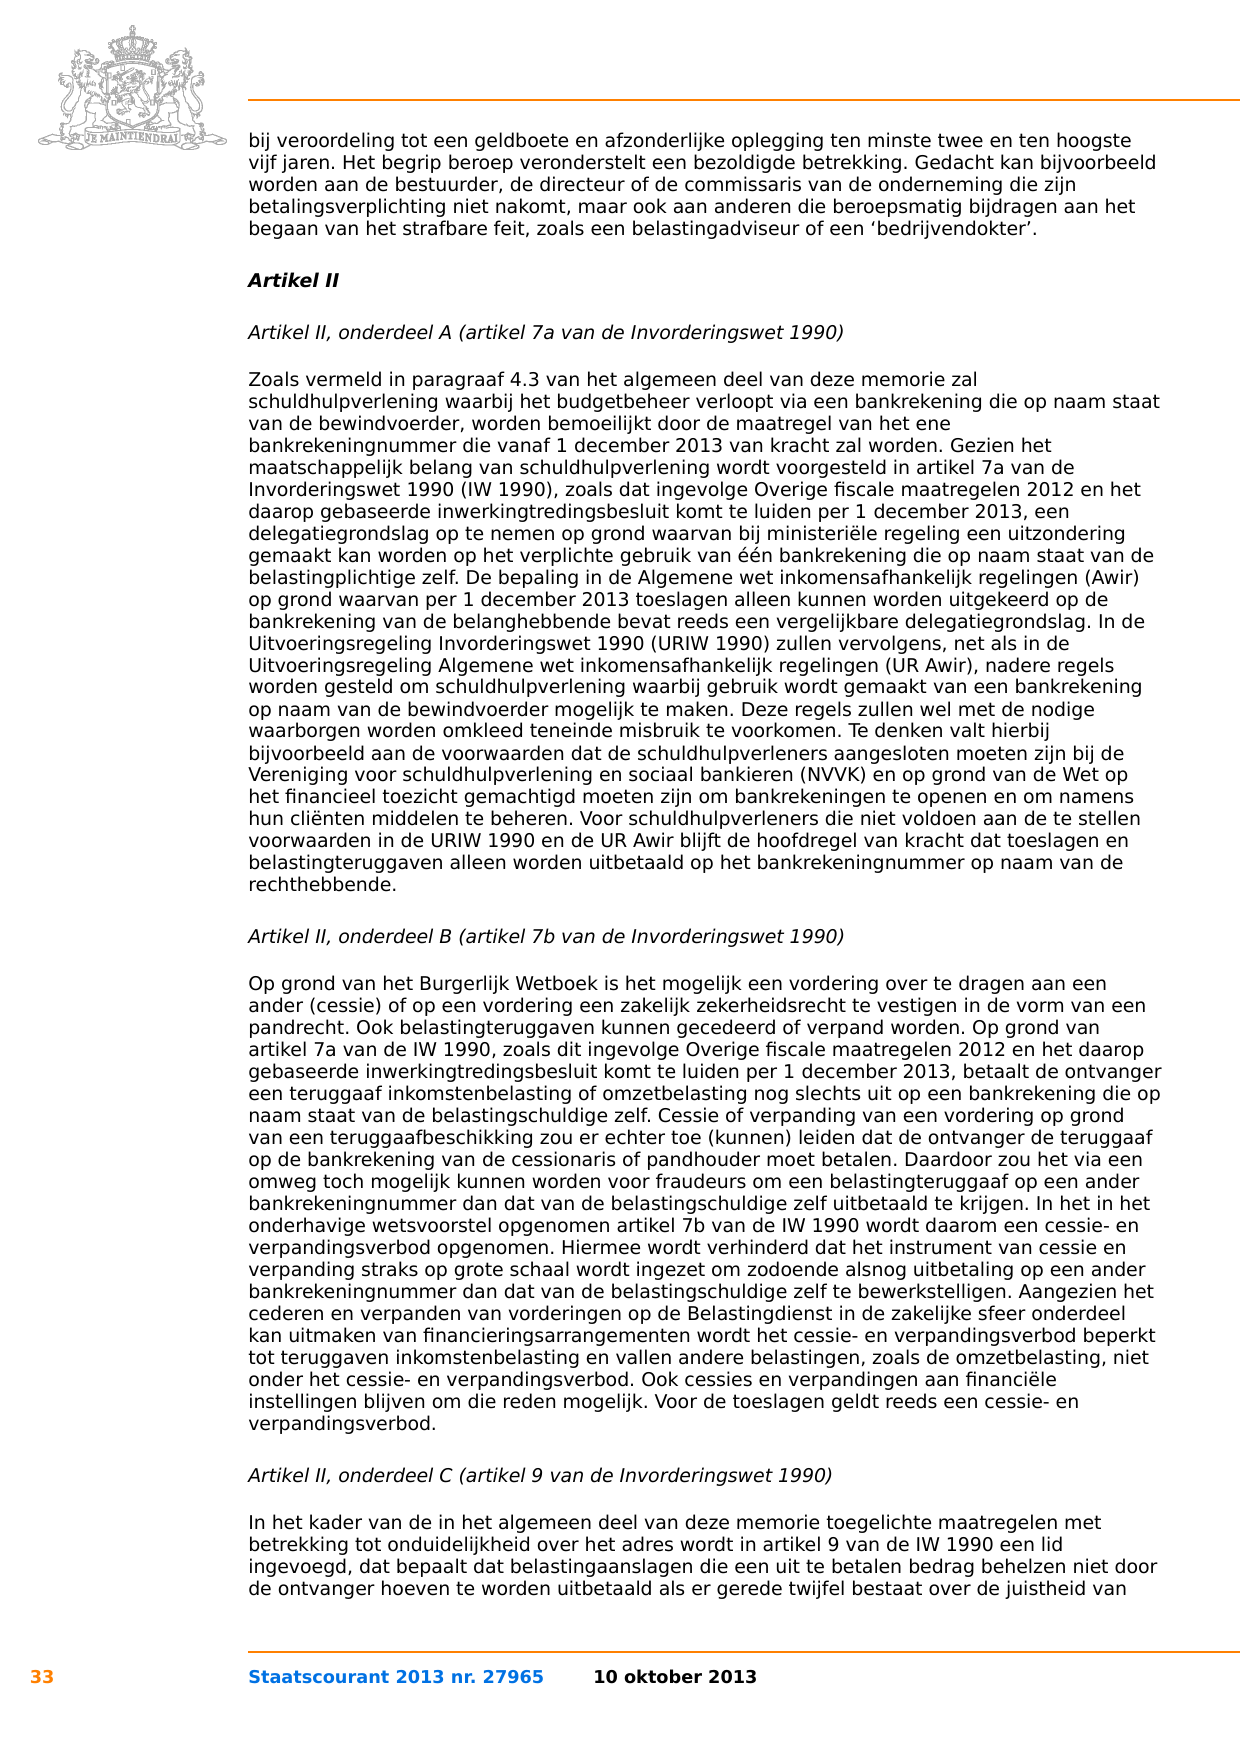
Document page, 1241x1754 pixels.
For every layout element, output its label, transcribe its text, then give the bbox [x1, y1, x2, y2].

text In het kader van de in het algemeen deel van deze memorie toegelichte maatregelen met betrekking tot onduidelijkheid over het adres wordt in artikel 9 van de IW 1990 een lid ingevoegd, dat bepaalt dat belastingaanslagen die een uit te betalen bedrag behelzen niet door de ontvanger hoeven te worden uitbetaald als er gerede twijfel bestaat over de juistheid van [248, 1512, 1163, 1600]
subtitle Artikel II, onderdeel C (artikel 9 van de Invorderingswet 1990) [248, 1465, 1163, 1487]
text Op grond van het Burgerlijk Wetboek is het mogelijk een vordering over te dragen aan een ander (cessie) of op een vordering een zakelijk zekerheidsrecht te vestigen in de vorm van een pandrecht. Ook belastingteruggaven kunnen gecedeerd of verpand worden. Op grond van artikel 7a van de IW 1990, zoals dit ingevolge Overige fiscale maatregelen 2012 en het daarop gebaseerde inwerkingtredingsbesluit komt te luiden per 1 december 2013, betaalt de ontvanger een teruggaaf inkomstenbelasting of omzetbelasting nog slechts uit op een bankrekening die op naam staat van de belastingschuldige zelf. Cessie of verpanding van een vordering op grond van een teruggaafbeschikking zou er echter toe (kunnen) leiden dat de ontvanger de teruggaaf op de bankrekening van de cessionaris of pandhouder moet betalen. Daardoor zou het via een omweg toch mogelijk kunnen worden voor fraudeurs om een belastingteruggaaf op een ander bankrekeningnummer dan dat van de belastingschuldige zelf uitbetaald te krijgen. In het in het onderhavige wetsvoorstel opgenomen artikel 7b van de IW 1990 wordt daarom een cessie- en verpandingsverbod opgenomen. Hiermee wordt verhinderd dat het instrument van cessie en verpanding straks op grote schaal wordt ingezet om zodoende alsnog uitbetaling op een ander bankrekeningnummer dan dat van de belastingschuldige zelf te bewerkstelligen. Aangezien het cederen en verpanden van vorderingen op de Belastingdienst in de zakelijke sfeer onderdeel kan uitmaken van financieringsarrangementen wordt het cessie- en verpandingsverbod beperkt tot teruggaven inkomstenbelasting en vallen andere belastingen, zoals de omzetbelasting, niet onder het cessie- en verpandingsverbod. Ook cessies en verpandingen aan financiële instellingen blijven om die reden mogelijk. Voor de toeslagen geldt reeds een cessie- en verpandingsverbod. [248, 973, 1163, 1435]
subtitle Artikel II [248, 270, 1163, 292]
picture [38, 25, 227, 150]
text Zoals vermeld in paragraaf 4.3 van het algemeen deel van deze memorie zal schuldhulpverlening waarbij het budgetbeheer verloopt via een bankrekening die op naam staat van de bewindvoerder, worden bemoeilijkt door de maatregel van het ene bankrekeningnummer die vanaf 1 december 2013 van kracht zal worden. Gezien het maatschappelijk belang van schuldhulpverlening wordt voorgesteld in artikel 7a van de Invorderingswet 1990 (IW 1990), zoals dat ingevolge Overige fiscale maatregelen 2012 en het daarop gebaseerde inwerkingtredingsbesluit komt te luiden per 1 december 2013, een delegatiegrondslag op te nemen op grond waarvan bij ministeriële regeling een uitzondering gemaakt kan worden op het verplichte gebruik van één bankrekening die op naam staat van de belastingplichtige zelf. De bepaling in de Algemene wet inkomensafhankelijk regelingen (Awir) op grond waarvan per 1 december 2013 toeslagen alleen kunnen worden uitgekeerd op de bankrekening van de belanghebbende bevat reeds een vergelijkbare delegatiegrondslag. In de Uitvoeringsregeling Invorderingswet 1990 (URIW 1990) zullen vervolgens, net als in de Uitvoeringsregeling Algemene wet inkomensafhankelijk regelingen (UR Awir), nadere regels worden gesteld om schuldhulpverlening waarbij gebruik wordt gemaakt van een bankrekening op naam van de bewindvoerder mogelijk te maken. Deze regels zullen wel met de nodige waarborgen worden omkleed teneinde misbruik te voorkomen. Te denken valt hierbij bijvoorbeeld aan de voorwaarden dat de schuldhulpverleners aangesloten moeten zijn bij de Vereniging voor schuldhulpverlening en sociaal bankieren (NVVK) en op grond van de Wet op het financieel toezicht gemachtigd moeten zijn om bankrekeningen te openen en om namens hun cliënten middelen te beheren. Voor schuldhulpverleners die niet voldoen aan de te stellen voorwaarden in de URIW 1990 en de UR Awir blijft de hoofdregel van kracht dat toeslagen en belastingteruggaven alleen worden uitbetaald op het bankrekeningnummer op naam van de rechthebbende. [248, 369, 1163, 896]
text bij veroordeling tot een geldboete en afzonderlijke oplegging ten minste twee en ten hoogste vijf jaren. Het begrip beroep veronderstelt een bezoldigde betrekking. Gedacht kan bijvoorbeeld worden aan de bestuurder, de directeur of de commissaris van de onderneming die zijn betalingsverplichting niet nakomt, maar ook aan anderen die beroepsmatig bijdragen aan het begaan van het strafbare feit, zoals een belastingadviseur of een ‘bedrijvendokter’. [248, 130, 1163, 240]
subtitle Artikel II, onderdeel B (artikel 7b van de Invorderingswet 1990) [248, 926, 1163, 948]
subtitle Artikel II, onderdeel A (artikel 7a van de Invorderingswet 1990) [248, 322, 1163, 344]
